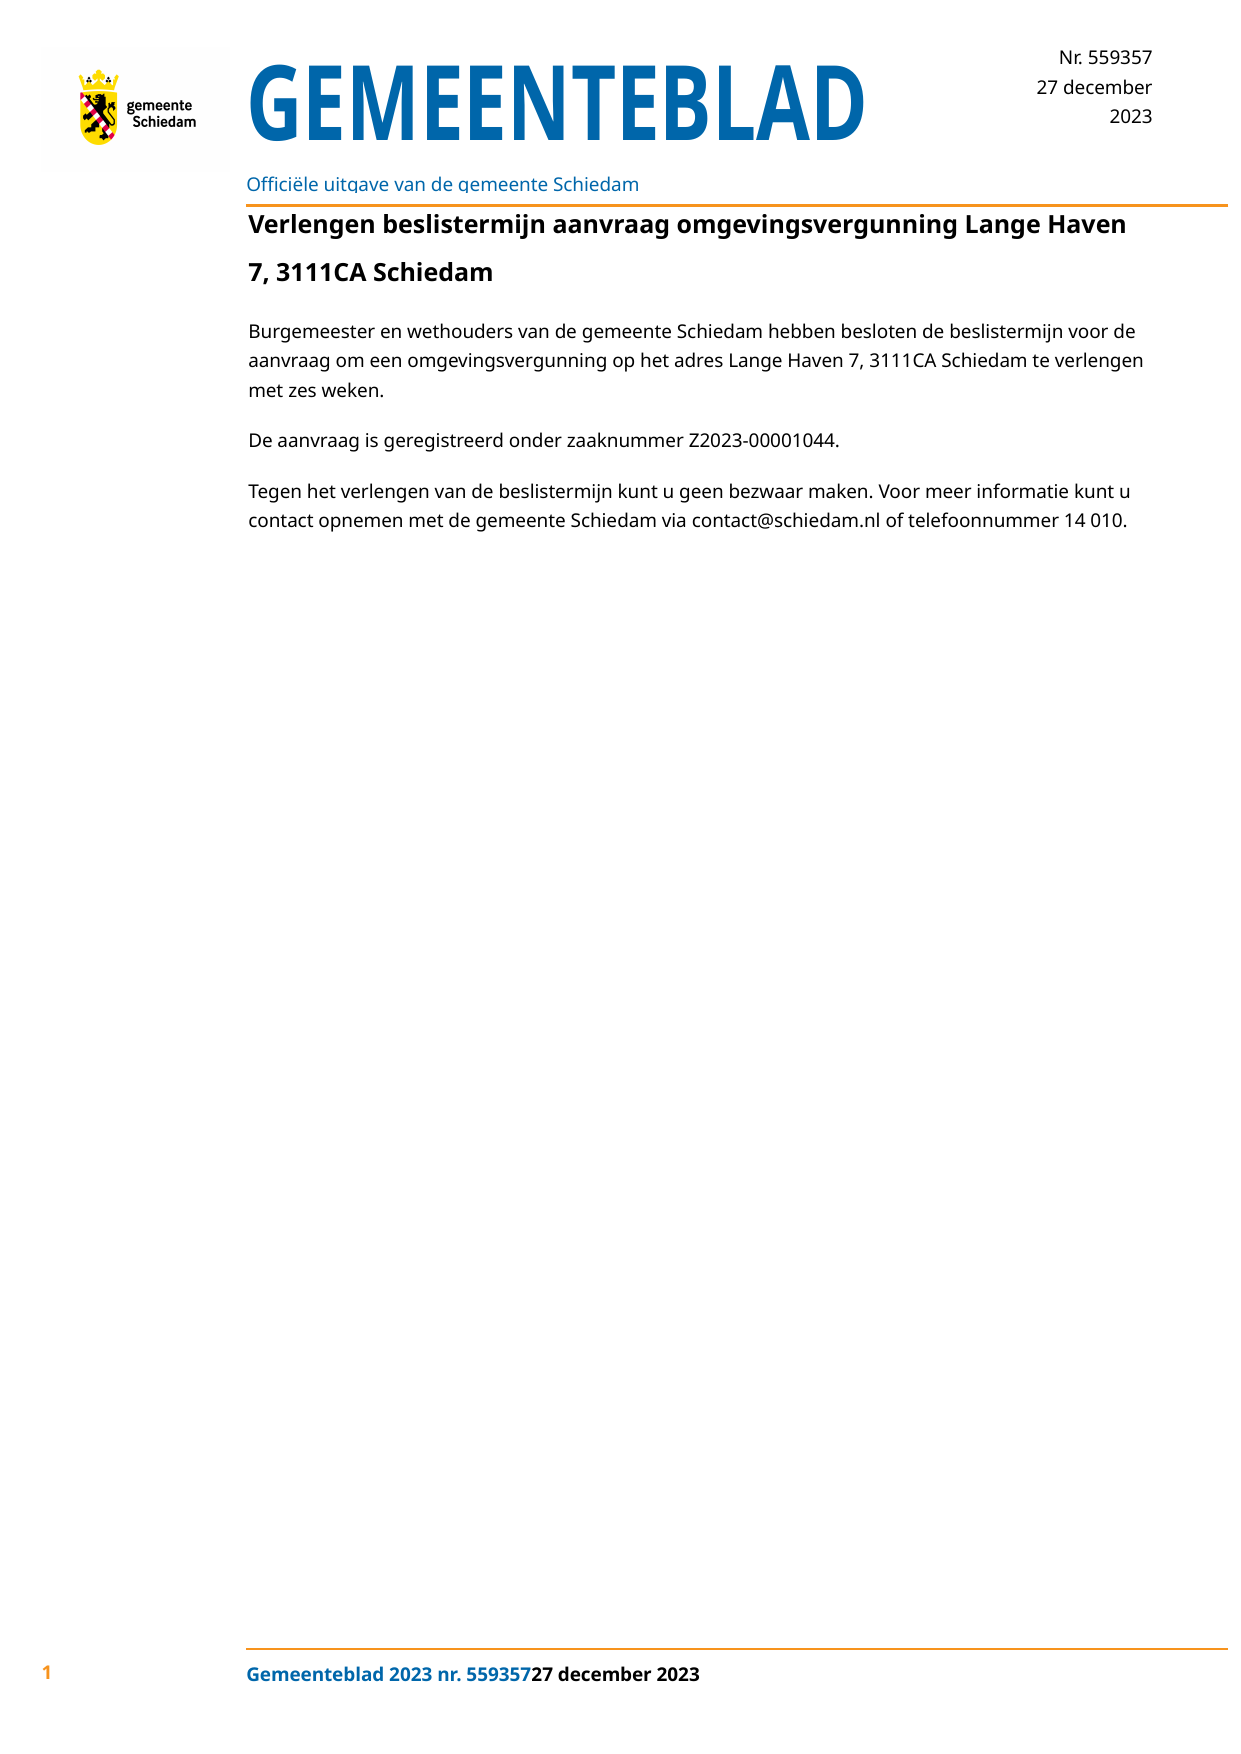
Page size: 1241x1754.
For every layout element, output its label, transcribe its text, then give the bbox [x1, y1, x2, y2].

picture [41, 47, 231, 172]
text Burgemeester en wethouders van de gemeente Schiedam hebben besloten de beslistermijn voor de aanvraag om een omgevingsvergunning op het adres Lange Haven 7, 3111CA Schiedam te verlengen met zes weken. [248, 318, 1152, 403]
text Tegen het verlengen van de beslistermijn kunt u geen bezwaar maken. Voor meer informatie kunt u contact opnemen met de gemeente Schiedam via contact@schiedam.nl of telefoonnummer 14 010. [248, 478, 1152, 533]
text Verlengen beslistermijn aanvraag omgevingsvergunning Lange Haven 7, 3111CA Schiedam [248, 207, 1152, 288]
text De aanvraag is geregistreerd onder zaaknummer Z2023-00001044. [248, 427, 1152, 453]
